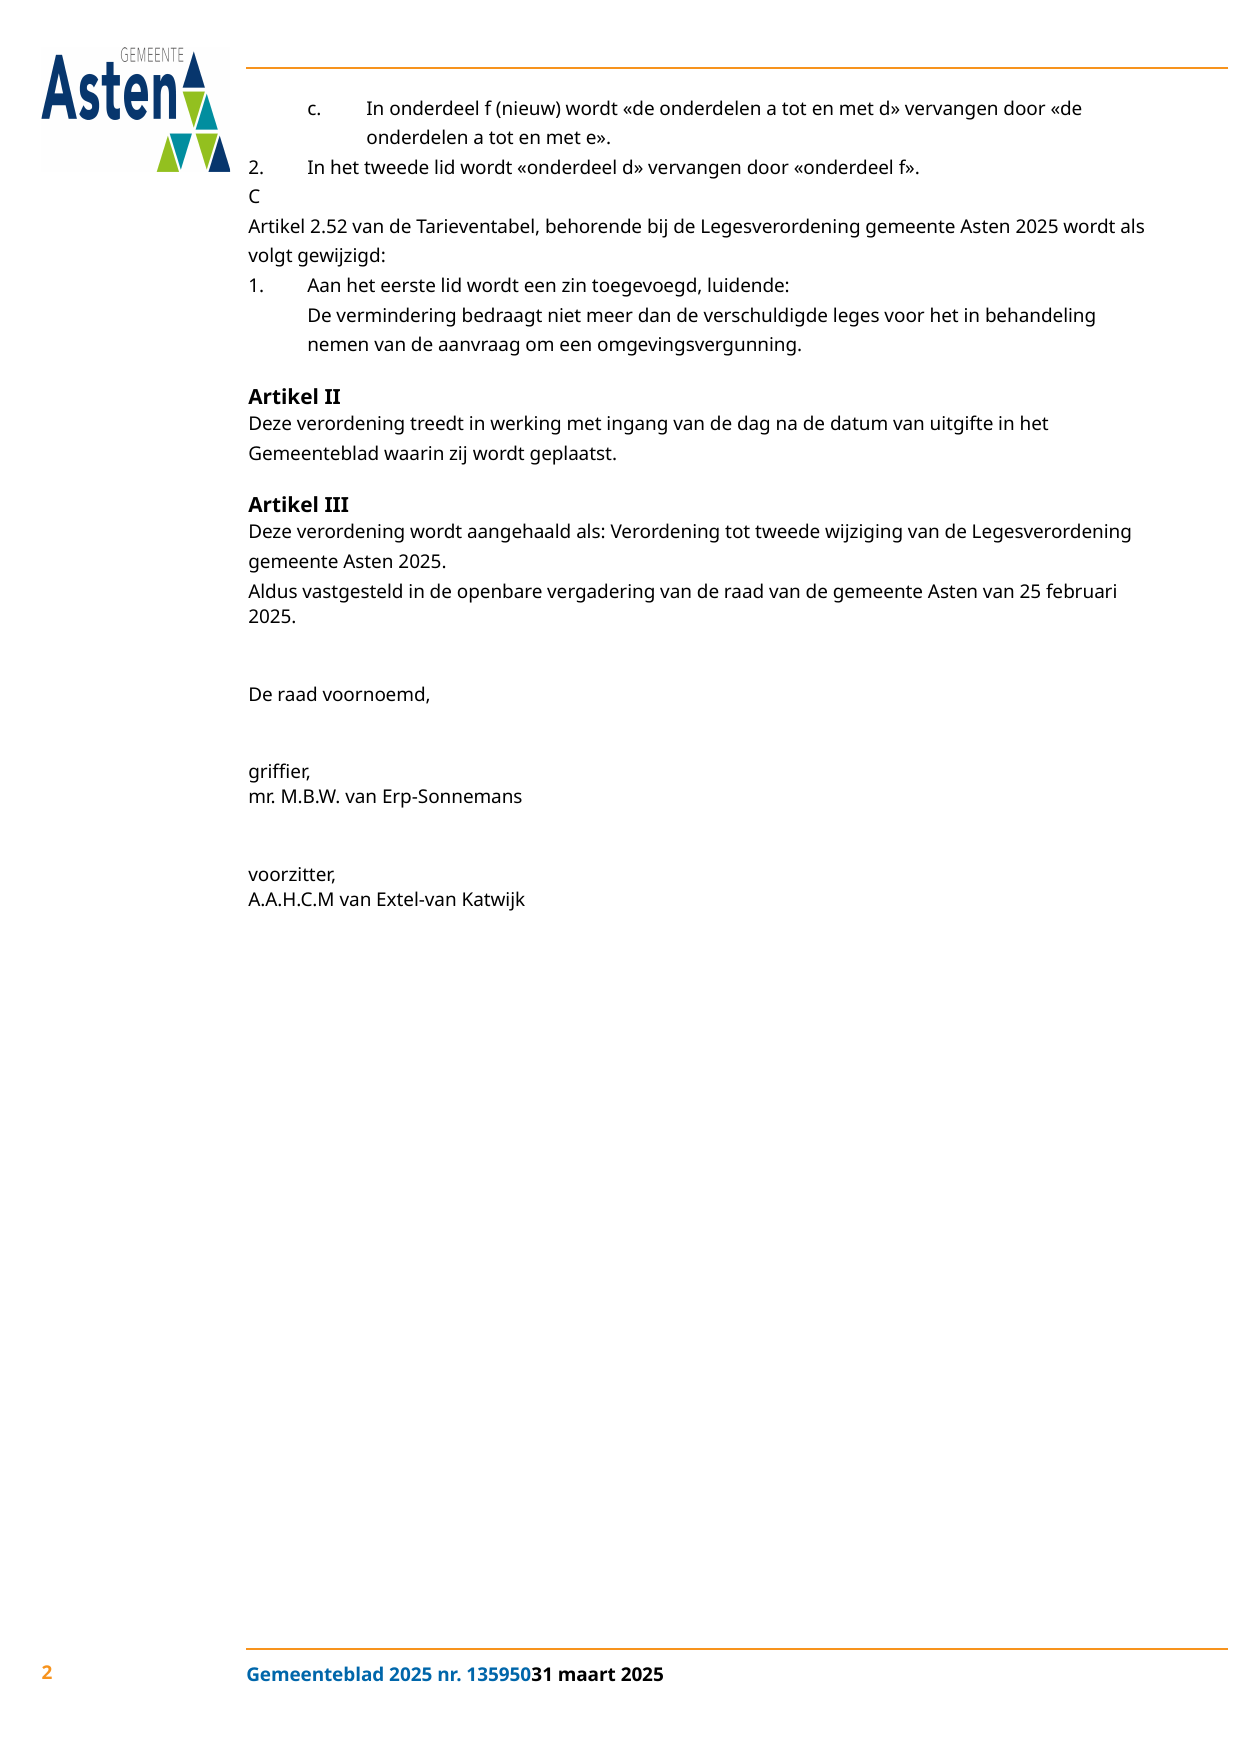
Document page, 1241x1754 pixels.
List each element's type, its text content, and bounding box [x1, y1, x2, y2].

list De vermindering bedraagt niet meer dan de verschuldigde leges voor het in behandeling nemen van de aanvraag om een omgevingsvergunning. [248, 302, 1152, 357]
text Artikel III [248, 490, 1152, 519]
picture [41, 47, 231, 172]
list In het tweede lid wordt «onderdeel d» vervangen door «onderdeel f». [248, 154, 1152, 180]
list In onderdeel f (nieuw) wordt «de onderdelen a tot en met d» vervangen door «de onderdelen a tot en met e». [307, 95, 1152, 150]
text Deze verordening treedt in werking met ingang van de dag na de datum van uitgifte in het Gemeenteblad waarin zij wordt geplaatst. [248, 410, 1152, 466]
text Artikel II [248, 382, 1152, 410]
text Artikel 2.52 van de Tarieventabel, behorende bij de Legesverordening gemeente Asten 2025 wordt als volgt gewijzigd: [248, 213, 1152, 268]
text Deze verordening wordt aangehaald als: Verordening tot tweede wijziging van de Legesverordening gemeente Asten 2025. [248, 519, 1152, 574]
text A.A.H.C.M van Extel-van Katwijk [248, 887, 1152, 912]
text De raad voornoemd, [248, 681, 1152, 707]
text C [248, 183, 1152, 209]
text griffier, [248, 758, 1152, 784]
text Aldus vastgesteld in de openbare vergadering van de raad van de gemeente Asten van 25 februari 2025. [248, 578, 1152, 629]
list Aan het eerste lid wordt een zin toegevoegd, luidende: [248, 272, 1152, 298]
text mr. M.B.W. van Erp-Sonnemans [248, 784, 1152, 809]
text voorzitter, [248, 861, 1152, 887]
